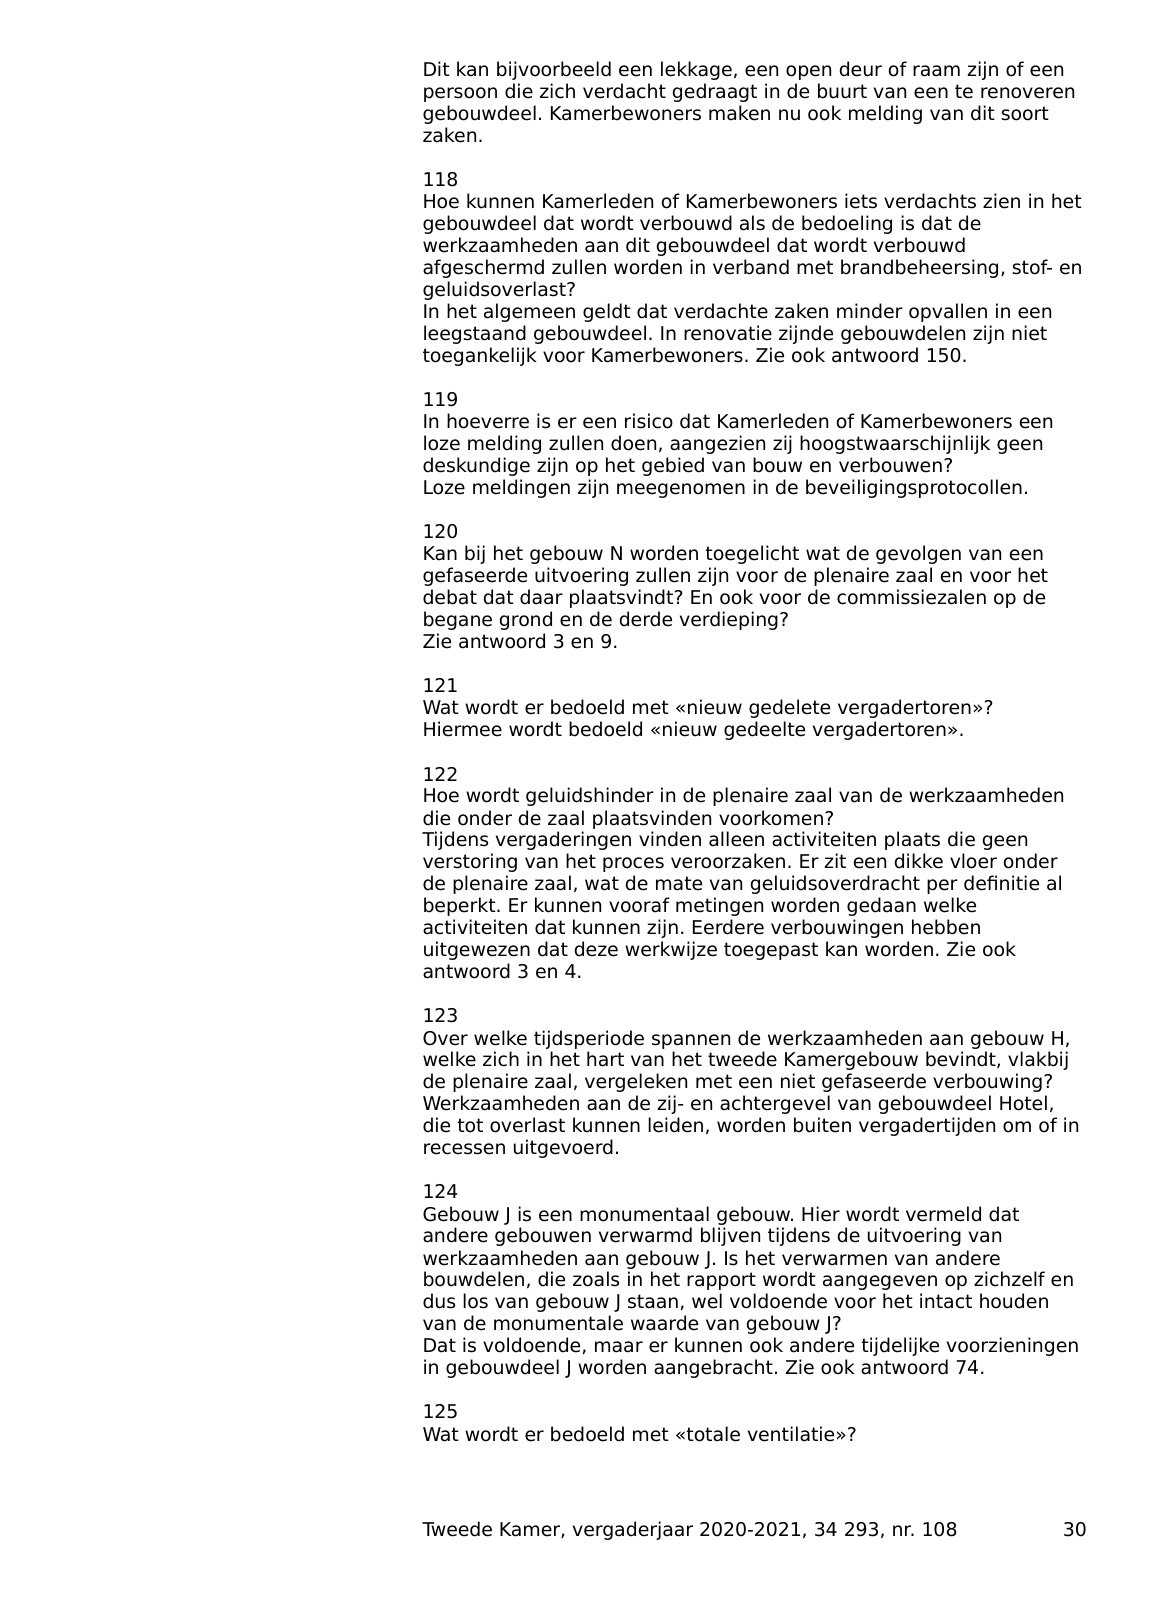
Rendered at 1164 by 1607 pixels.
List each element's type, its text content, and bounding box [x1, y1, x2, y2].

text Hiermee wordt bedoeld «nieuw gedeelte vergadertoren». [422, 719, 1087, 741]
text Wat wordt er bedoeld met «totale ventilatie»? [422, 1423, 1087, 1445]
text Dit kan bijvoorbeeld een lekkage, een open deur of raam zijn of een persoon die zich verdacht gedraagt in de buurt van een te renoveren gebouwdeel. Kamerbewoners maken nu ook melding van dit soort zaken. [422, 59, 1087, 147]
text 122 [422, 763, 1087, 785]
text Kan bij het gebouw N worden toegelicht wat de gevolgen van een gefaseerde uitvoering zullen zijn voor de plenaire zaal en voor het debat dat daar plaatsvindt? En ook voor de commissiezalen op de begane grond en de derde verdieping? [422, 543, 1087, 631]
text Gebouw J is een monumentaal gebouw. Hier wordt vermeld dat andere gebouwen verwarmd blijven tijdens de uitvoering van werkzaamheden aan gebouw J. Is het verwarmen van andere bouwdelen, die zoals in het rapport wordt aangegeven op zichzelf en dus los van gebouw J staan, wel voldoende voor het intact houden van de monumentale waarde van gebouw J? [422, 1203, 1087, 1335]
text 121 [422, 675, 1087, 697]
text 125 [422, 1401, 1087, 1423]
text In het algemeen geldt dat verdachte zaken minder opvallen in een leegstaand gebouwdeel. In renovatie zijnde gebouwdelen zijn niet toegankelijk voor Kamerbewoners. Zie ook antwoord 150. [422, 301, 1087, 367]
text In hoeverre is er een risico dat Kamerleden of Kamerbewoners een loze melding zullen doen, aangezien zij hoogstwaarschijnlijk geen deskundige zijn op het gebied van bouw en verbouwen? [422, 411, 1087, 477]
text Dat is voldoende, maar er kunnen ook andere tijdelijke voorzieningen in gebouwdeel J worden aangebracht. Zie ook antwoord 74. [422, 1335, 1087, 1379]
text Hoe wordt geluidshinder in de plenaire zaal van de werkzaamheden die onder de zaal plaatsvinden voorkomen? [422, 785, 1087, 829]
text Wat wordt er bedoeld met «nieuw gedelete vergadertoren»? [422, 697, 1087, 719]
text 119 [422, 389, 1087, 411]
text 124 [422, 1181, 1087, 1203]
text Hoe kunnen Kamerleden of Kamerbewoners iets verdachts zien in het gebouwdeel dat wordt verbouwd als de bedoeling is dat de werkzaamheden aan dit gebouwdeel dat wordt verbouwd afgeschermd zullen worden in verband met brandbeheersing, stof- en geluidsoverlast? [422, 191, 1087, 301]
text Werkzaamheden aan de zij- en achtergevel van gebouwdeel Hotel, die tot overlast kunnen leiden, worden buiten vergadertijden om of in recessen uitgevoerd. [422, 1093, 1087, 1159]
text 123 [422, 1005, 1087, 1027]
text Zie antwoord 3 en 9. [422, 631, 1087, 653]
text Tijdens vergaderingen vinden alleen activiteiten plaats die geen verstoring van het proces veroorzaken. Er zit een dikke vloer onder de plenaire zaal, wat de mate van geluidsoverdracht per definitie al beperkt. Er kunnen vooraf metingen worden gedaan welke activiteiten dat kunnen zijn. Eerdere verbouwingen hebben uitgewezen dat deze werkwijze toegepast kan worden. Zie ook antwoord 3 en 4. [422, 829, 1087, 983]
text Loze meldingen zijn meegenomen in de beveiligingsprotocollen. [422, 477, 1087, 499]
text 120 [422, 521, 1087, 543]
text Over welke tijdsperiode spannen de werkzaamheden aan gebouw H, welke zich in het hart van het tweede Kamergebouw bevindt, vlakbij de plenaire zaal, vergeleken met een niet gefaseerde verbouwing? [422, 1027, 1087, 1093]
text 118 [422, 169, 1087, 191]
